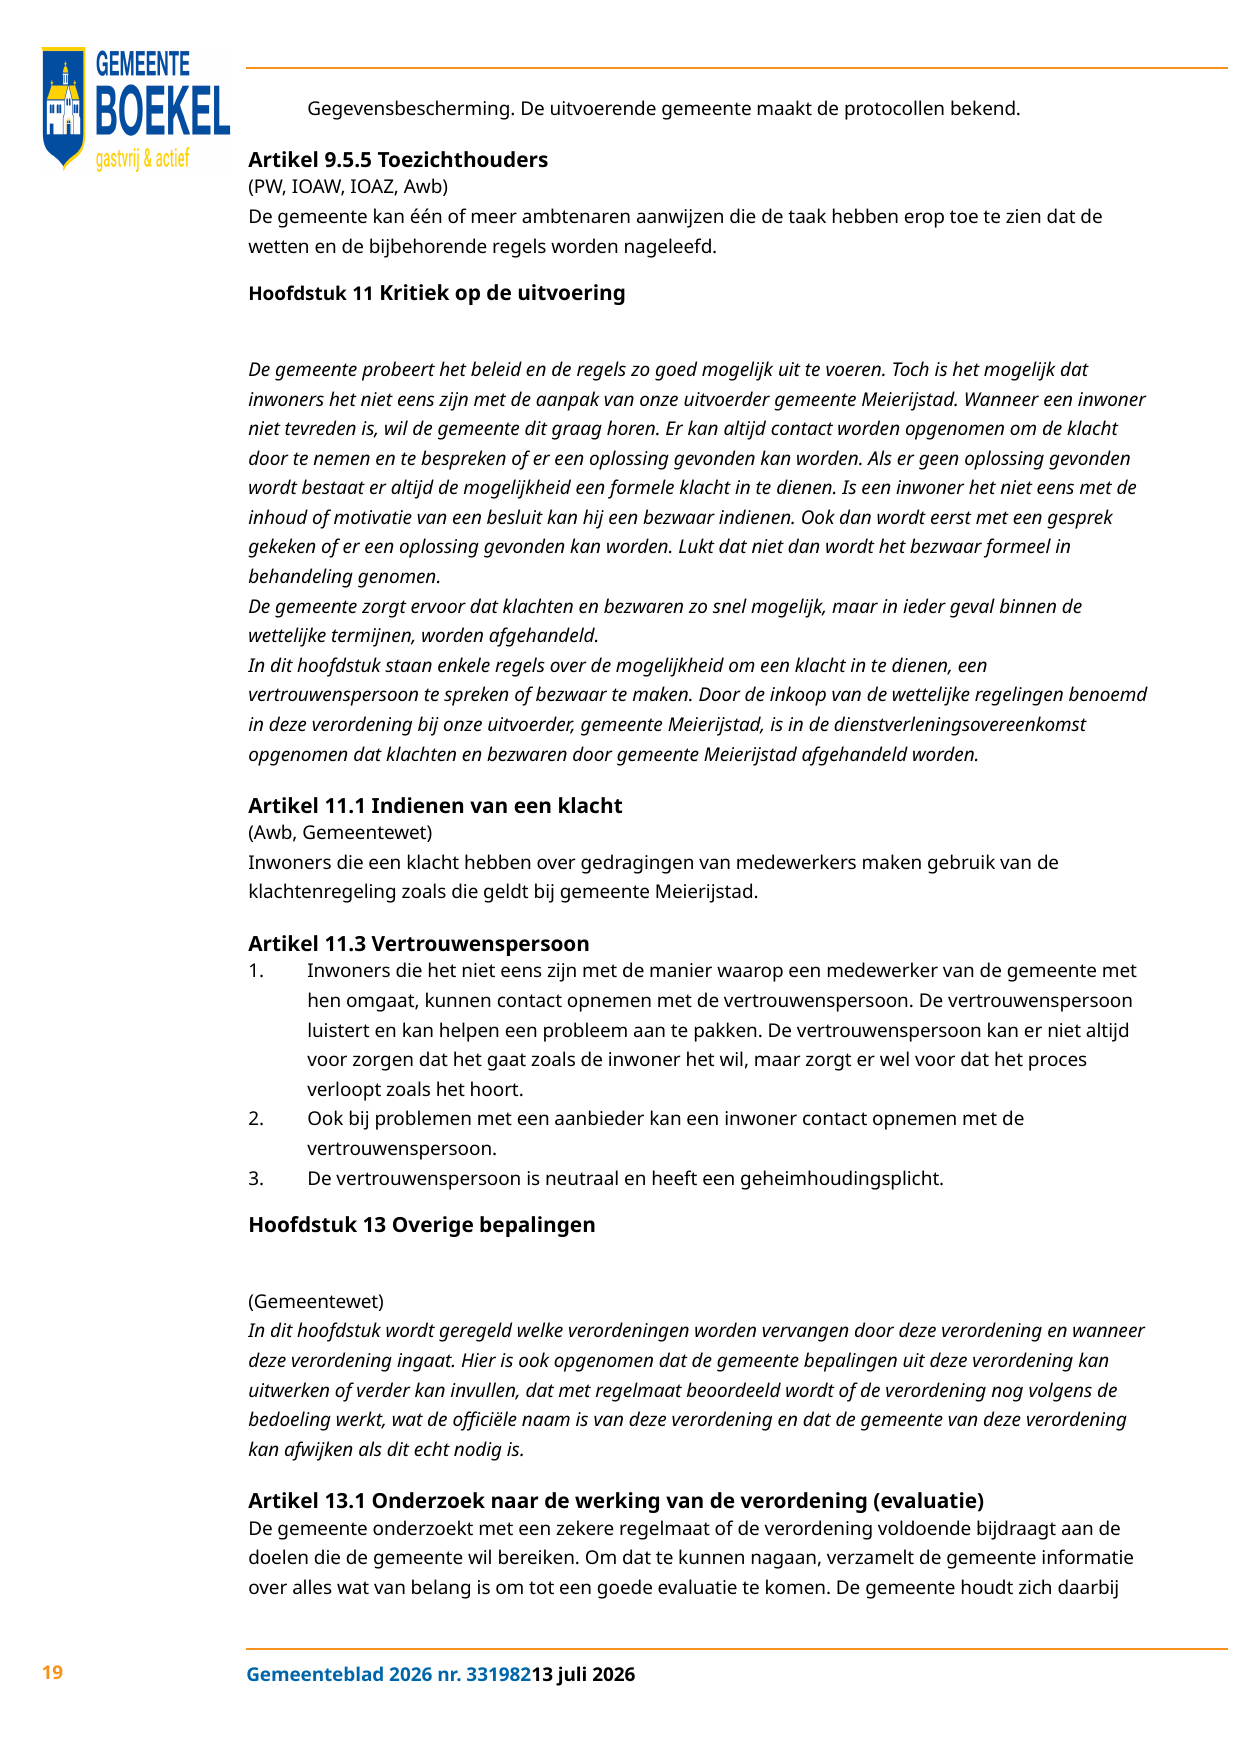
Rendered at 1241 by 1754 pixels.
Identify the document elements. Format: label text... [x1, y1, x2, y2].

text (PW, IOAW, IOAZ, Awb) [248, 174, 1152, 199]
text Artikel 13.1 Onderzoek naar de werking van de verordening (evaluatie) [248, 1486, 1152, 1515]
text Artikel 9.5.5 Toezichthouders [248, 145, 1152, 174]
text Hoofdstuk 13 Overige bepalingen [248, 1210, 1152, 1239]
text De gemeente probeert het beleid en de regels zo goed mogelijk uit te voeren. Toch is het mogelijk dat inwoners het niet eens zijn met de aanpak van onze uitvoerder gemeente Meierijstad. Wanneer een inwoner niet tevreden is, wil de gemeente dit graag horen. Er kan altijd contact worden opgenomen om de klacht door te nemen en te bespreken of er een oplossing gevonden kan worden. Als er geen oplossing gevonden wordt bestaat er altijd de mogelijkheid een formele klacht in te dienen. Is een inwoner het niet eens met de inhoud of motivatie van een besluit kan hij een bezwaar indienen. Ook dan wordt eerst met een gesprek gekeken of er een oplossing gevonden kan worden. Lukt dat niet dan wordt het bezwaar formeel in behandeling genomen. [248, 356, 1152, 589]
text Hoofdstuk 11 Kritiek op de uitvoering [248, 278, 1152, 307]
text De gemeente zorgt ervoor dat klachten en bezwaren zo snel mogelijk, maar in ieder geval binnen de wettelijke termijnen, worden afgehandeld. [248, 593, 1152, 648]
text In dit hoofdstuk staan enkele regels over de mogelijkheid om een klacht in te dienen, een vertrouwenspersoon te spreken of bezwaar te maken. Door de inkoop van de wettelijke regelingen benoemd in deze verordening bij onze uitvoerder, gemeente Meierijstad, is in de dienstverleningsovereenkomst opgenomen dat klachten en bezwaren door gemeente Meierijstad afgehandeld worden. [248, 652, 1152, 766]
list Ook bij problemen met een aanbieder kan een inwoner contact opnemen met de vertrouwenspersoon. [248, 1106, 1152, 1161]
text Artikel 11.3 Vertrouwenspersoon [248, 929, 1152, 958]
text Artikel 11.1 Indienen van een klacht [248, 791, 1152, 819]
picture [41, 47, 231, 172]
text In dit hoofdstuk wordt geregeld welke verordeningen worden vervangen door deze verordening en wanneer deze verordening ingaat. Hier is ook opgenomen dat de gemeente bepalingen uit deze verordening kan uitwerken of verder kan invullen, dat met regelmaat beoordeeld wordt of de verordening nog volgens de bedoeling werkt, wat de officiële naam is van deze verordening en dat de gemeente van deze verordening kan afwijken als dit echt nodig is. [248, 1318, 1152, 1462]
list Inwoners die het niet eens zijn met de manier waarop een medewerker van de gemeente met hen omgaat, kunnen contact opnemen met de vertrouwenspersoon. De vertrouwenspersoon luistert en kan helpen een probleem aan te pakken. De vertrouwenspersoon kan er niet altijd voor zorgen dat het gaat zoals de inwoner het wil, maar zorgt er wel voor dat het proces verloopt zoals het hoort. [248, 958, 1152, 1102]
text (Awb, Gemeentewet) [248, 819, 1152, 845]
text De gemeente kan één of meer ambtenaren aanwijzen die de taak hebben erop toe te zien dat de wetten en de bijbehorende regels worden nageleefd. [248, 203, 1152, 258]
list De vertrouwenspersoon is neutraal en heeft een geheimhoudingsplicht. [248, 1165, 1152, 1190]
list Gegevensbescherming. De uitvoerende gemeente maakt de protocollen bekend. [248, 95, 1152, 121]
text (Gemeentewet) [248, 1288, 1152, 1314]
text De gemeente onderzoekt met een zekere regelmaat of de verordening voldoende bijdraagt aan de doelen die de gemeente wil bereiken. Om dat te kunnen nagaan, verzamelt de gemeente informatie over alles wat van belang is om tot een goede evaluatie te komen. De gemeente houdt zich daarbij [248, 1515, 1152, 1600]
text Inwoners die een klacht hebben over gedragingen van medewerkers maken gebruik van de klachtenregeling zoals die geldt bij gemeente Meierijstad. [248, 849, 1152, 904]
